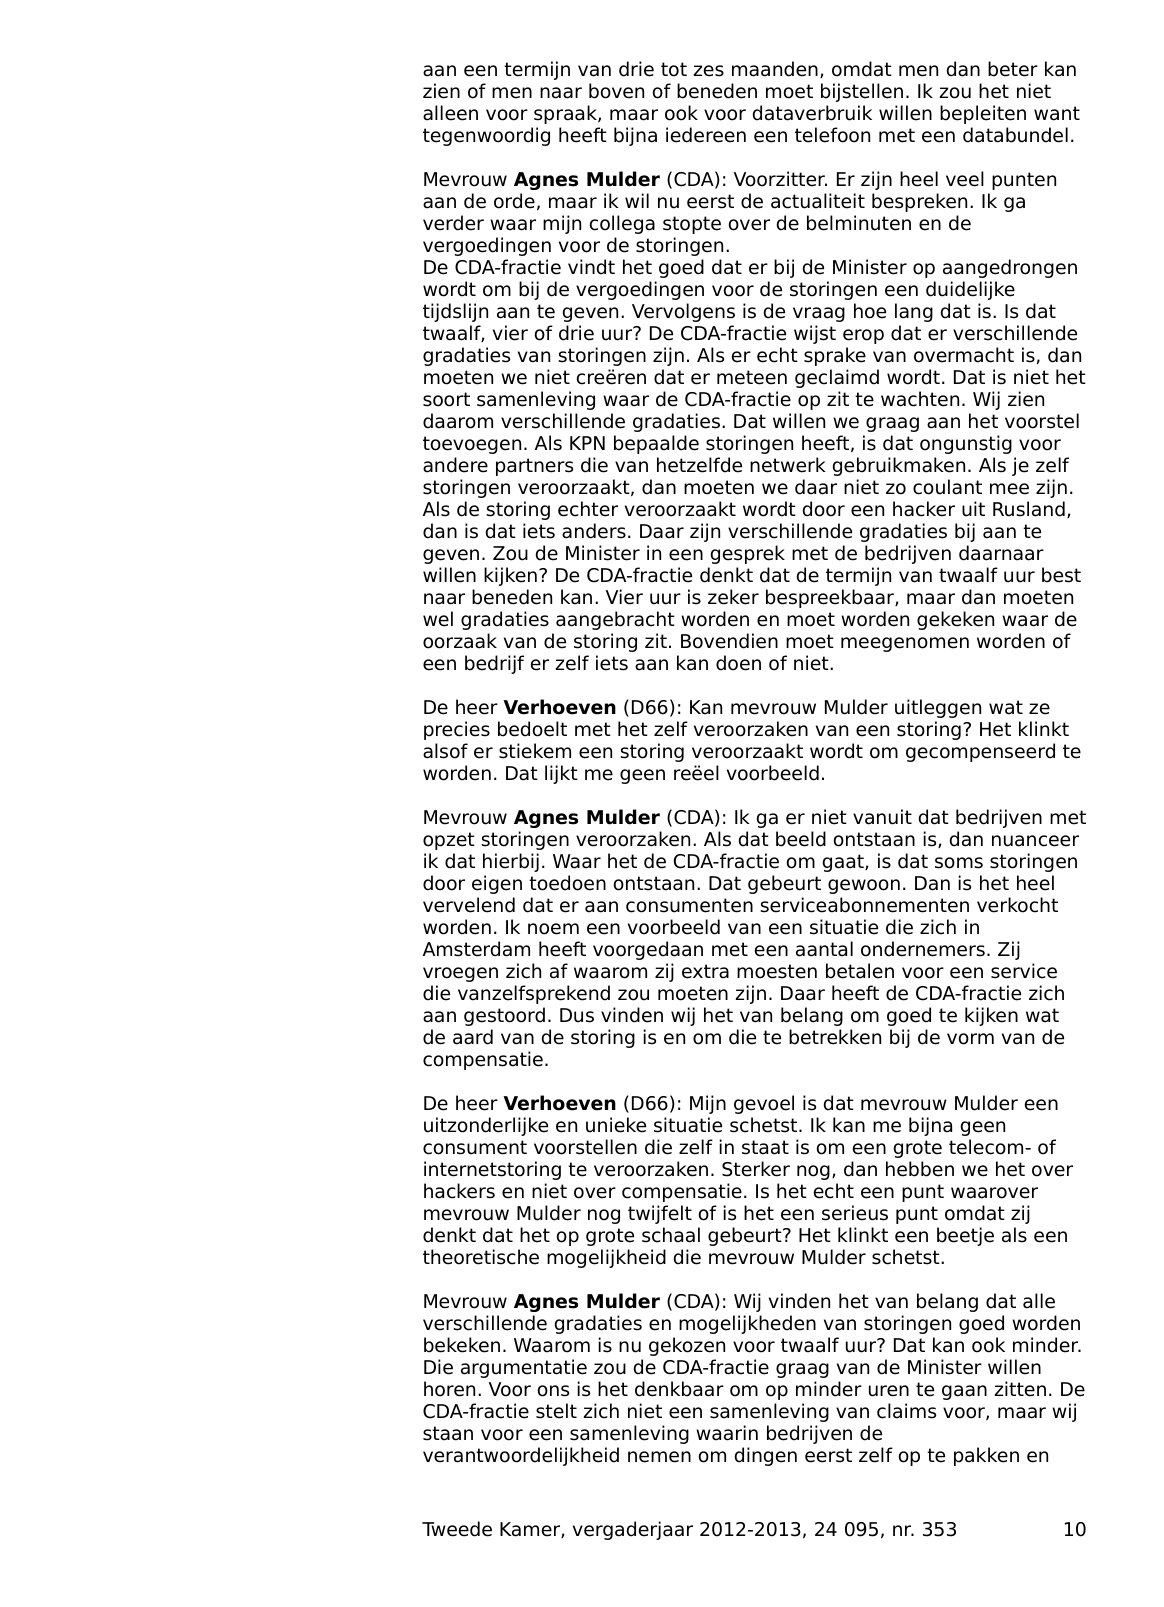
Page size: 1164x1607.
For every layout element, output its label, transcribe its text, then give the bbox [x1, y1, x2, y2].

text De CDA-fractie vindt het goed dat er bij de Minister op aangedrongen wordt om bij de vergoedingen voor de storingen een duidelijke tijdslijn aan te geven. Vervolgens is de vraag hoe lang dat is. Is dat twaalf, vier of drie uur? De CDA-fractie wijst erop dat er verschillende gradaties van storingen zijn. Als er echt sprake van overmacht is, dan moeten we niet creëren dat er meteen geclaimd wordt. Dat is niet het soort samenleving waar de CDA-fractie op zit te wachten. Wij zien daarom verschillende gradaties. Dat willen we graag aan het voorstel toevoegen. Als KPN bepaalde storingen heeft, is dat ongunstig voor andere partners die van hetzelfde netwerk gebruikmaken. Als je zelf storingen veroorzaakt, dan moeten we daar niet zo coulant mee zijn. Als de storing echter veroorzaakt wordt door een hacker uit Rusland, dan is dat iets anders. Daar zijn verschillende gradaties bij aan te geven. Zou de Minister in een gesprek met de bedrijven daarnaar willen kijken? De CDA-fractie denkt dat de termijn van twaalf uur best naar beneden kan. Vier uur is zeker bespreekbaar, maar dan moeten wel gradaties aangebracht worden en moet worden gekeken waar de oorzaak van de storing zit. Bovendien moet meegenomen worden of een bedrijf er zelf iets aan kan doen of niet. [422, 257, 1087, 675]
text De heer Verhoeven (D66): Kan mevrouw Mulder uitleggen wat ze precies bedoelt met het zelf veroorzaken van een storing? Het klinkt alsof er stiekem een storing veroorzaakt wordt om gecompenseerd te worden. Dat lijkt me geen reëel voorbeeld. [422, 697, 1087, 785]
text Mevrouw Agnes Mulder (CDA): Voorzitter. Er zijn heel veel punten aan de orde, maar ik wil nu eerst de actualiteit bespreken. Ik ga verder waar mijn collega stopte over de belminuten en de vergoedingen voor de storingen. [422, 169, 1087, 257]
text Mevrouw Agnes Mulder (CDA): Ik ga er niet vanuit dat bedrijven met opzet storingen veroorzaken. Als dat beeld ontstaan is, dan nuanceer ik dat hierbij. Waar het de CDA-fractie om gaat, is dat soms storingen door eigen toedoen ontstaan. Dat gebeurt gewoon. Dan is het heel vervelend dat er aan consumenten serviceabonnementen verkocht worden. Ik noem een voorbeeld van een situatie die zich in Amsterdam heeft voorgedaan met een aantal ondernemers. Zij vroegen zich af waarom zij extra moesten betalen voor een service die vanzelfsprekend zou moeten zijn. Daar heeft de CDA-fractie zich aan gestoord. Dus vinden wij het van belang om goed te kijken wat de aard van de storing is en om die te betrekken bij de vorm van de compensatie. [422, 807, 1087, 1071]
text Mevrouw Agnes Mulder (CDA): Wij vinden het van belang dat alle verschillende gradaties en mogelijkheden van storingen goed worden bekeken. Waarom is nu gekozen voor twaalf uur? Dat kan ook minder. Die argumentatie zou de CDA-fractie graag van de Minister willen horen. Voor ons is het denkbaar om op minder uren te gaan zitten. De CDA-fractie stelt zich niet een samenleving van claims voor, maar wij staan voor een samenleving waarin bedrijven de verantwoordelijkheid nemen om dingen eerst zelf op te pakken en [422, 1291, 1087, 1467]
text aan een termijn van drie tot zes maanden, omdat men dan beter kan zien of men naar boven of beneden moet bijstellen. Ik zou het niet alleen voor spraak, maar ook voor dataverbruik willen bepleiten want tegenwoordig heeft bijna iedereen een telefoon met een databundel. [422, 59, 1087, 147]
text De heer Verhoeven (D66): Mijn gevoel is dat mevrouw Mulder een uitzonderlijke en unieke situatie schetst. Ik kan me bijna geen consument voorstellen die zelf in staat is om een grote telecom- of internetstoring te veroorzaken. Sterker nog, dan hebben we het over hackers en niet over compensatie. Is het echt een punt waarover mevrouw Mulder nog twijfelt of is het een serieus punt omdat zij denkt dat het op grote schaal gebeurt? Het klinkt een beetje als een theoretische mogelijkheid die mevrouw Mulder schetst. [422, 1093, 1087, 1269]
